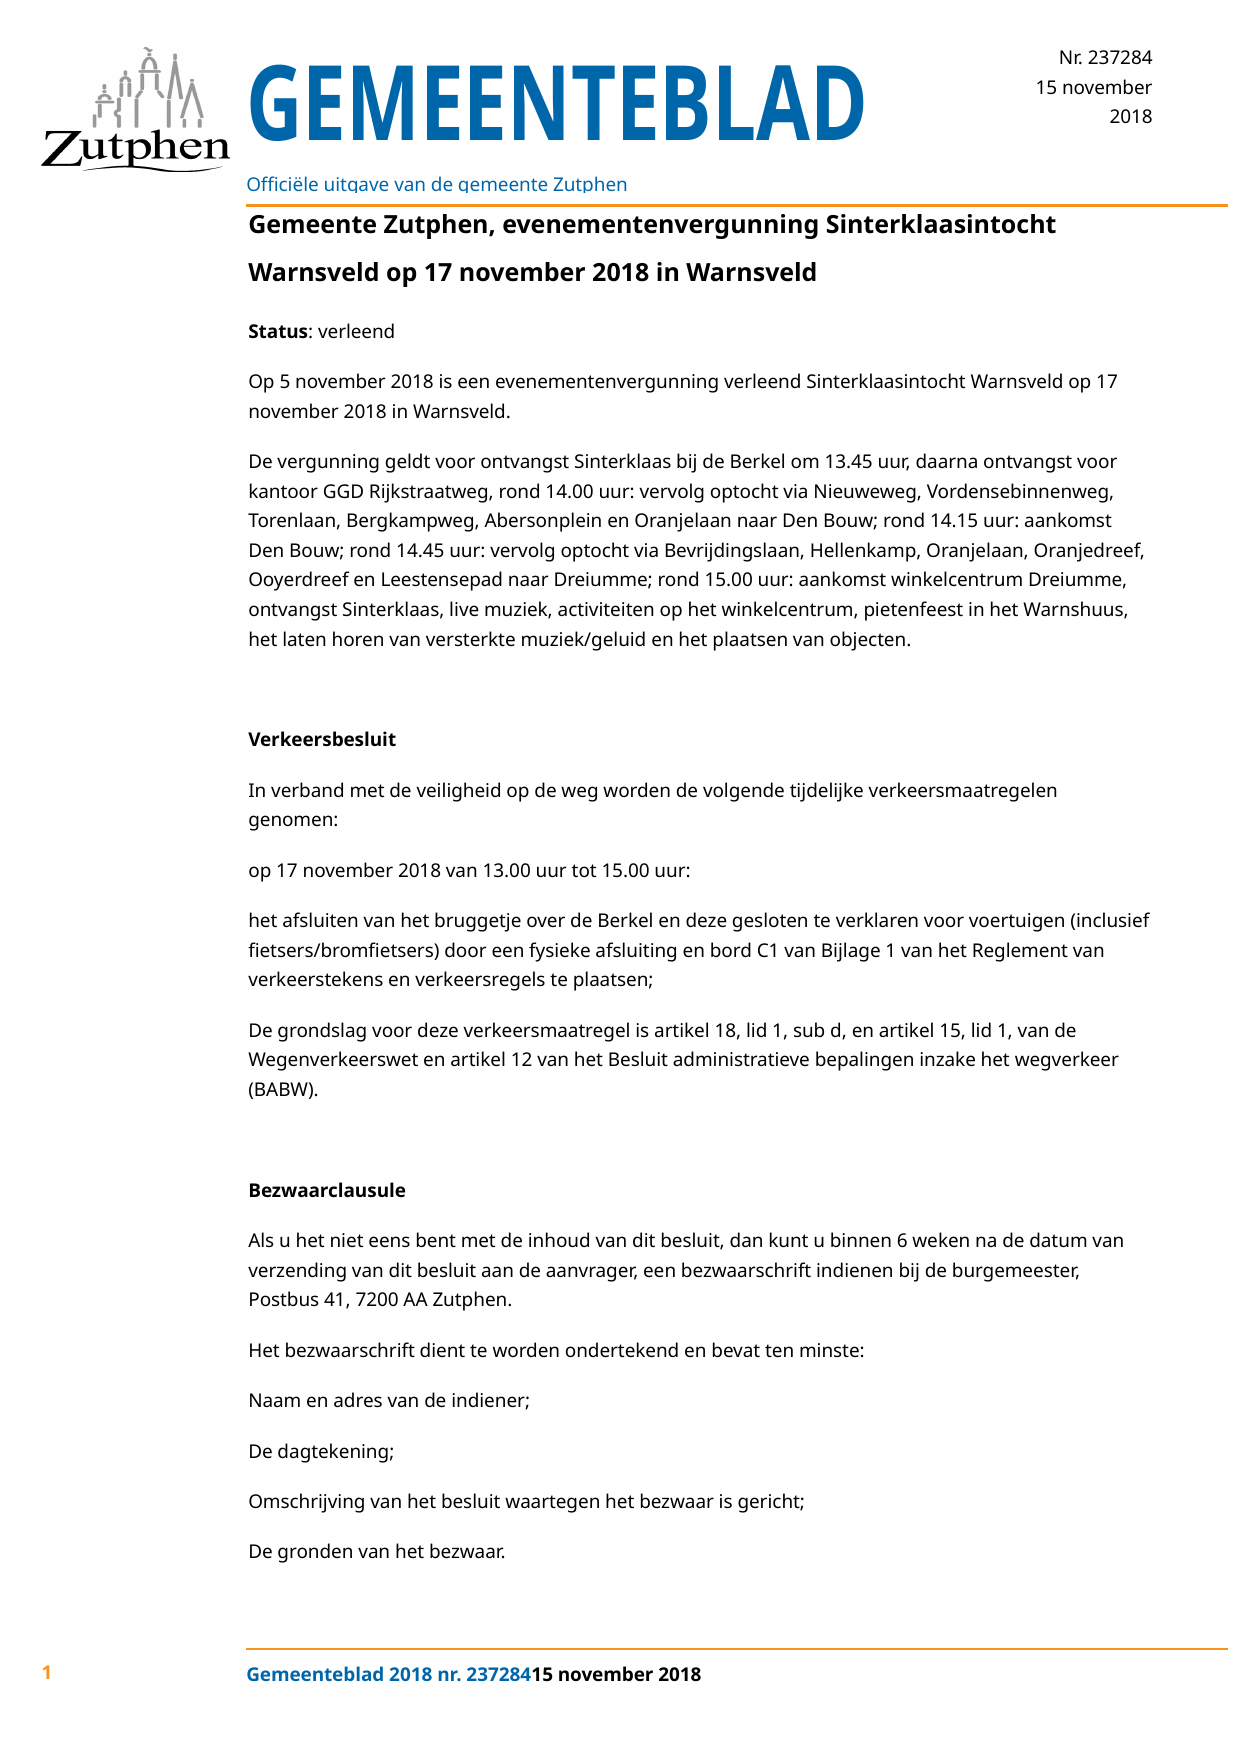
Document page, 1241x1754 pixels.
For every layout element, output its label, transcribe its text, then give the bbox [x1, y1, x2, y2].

text De grondslag voor deze verkeersmaatregel is artikel 18, lid 1, sub d, en artikel 15, lid 1, van de Wegenverkeerswet en artikel 12 van het Besluit administratieve bepalingen inzake het wegverkeer (BABW). [248, 1017, 1152, 1102]
text De vergunning geldt voor ontvangst Sinterklaas bij de Berkel om 13.45 uur, daarna ontvangst voor kantoor GGD Rijkstraatweg, rond 14.00 uur: vervolg optocht via Nieuweweg, Vordensebinnenweg, Torenlaan, Bergkampweg, Abersonplein en Oranjelaan naar Den Bouw; rond 14.15 uur: aankomst Den Bouw; rond 14.45 uur: vervolg optocht via Bevrijdingslaan, Hellenkamp, Oranjelaan, Oranjedreef, Ooyerdreef en Leestensepad naar Dreiumme; rond 15.00 uur: aankomst winkelcentrum Dreiumme, ontvangst Sinterklaas, live muziek, activiteiten op het winkelcentrum, pietenfeest in het Warnshuus, het laten horen van versterkte muziek/geluid en het plaatsen van objecten. [248, 448, 1152, 652]
text De dagtekening; [248, 1438, 1152, 1464]
text Op 5 november 2018 is een evenementenvergunning verleend Sinterklaasintocht Warnsveld op 17 november 2018 in Warnsveld. [248, 368, 1152, 424]
picture [41, 47, 231, 172]
text Omschrijving van het besluit waartegen het bezwaar is gericht; [248, 1488, 1152, 1514]
text Het bezwaarschrift dient te worden ondertekend en bevat ten minste: [248, 1337, 1152, 1363]
text op 17 november 2018 van 13.00 uur tot 15.00 uur: [248, 857, 1152, 883]
text In verband met de veiligheid op de weg worden de volgende tijdelijke verkeersmaatregelen genomen: [248, 777, 1152, 832]
text Naam en adres van de indiener; [248, 1387, 1152, 1413]
text Verkeersbesluit [248, 727, 1152, 752]
text Als u het niet eens bent met de inhoud van dit besluit, dan kunt u binnen 6 weken na de datum van verzending van dit besluit aan de aanvrager, een bezwaarschrift indienen bij de burgemeester, Postbus 41, 7200 AA Zutphen. [248, 1227, 1152, 1312]
text Bezwaarclausule [248, 1177, 1152, 1203]
text het afsluiten van het bruggetje over de Berkel en deze gesloten te verklaren voor voertuigen (inclusief fietsers/bromfietsers) door een fysieke afsluiting en bord C1 van Bijlage 1 van het Reglement van verkeerstekens en verkeersregels te plaatsen; [248, 907, 1152, 992]
text Status: verleend [248, 318, 1152, 344]
text Gemeente Zutphen, evenementenvergunning Sinterklaasintocht Warnsveld op 17 november 2018 in Warnsveld [248, 207, 1152, 288]
text De gronden van het bezwaar. [248, 1539, 1152, 1564]
